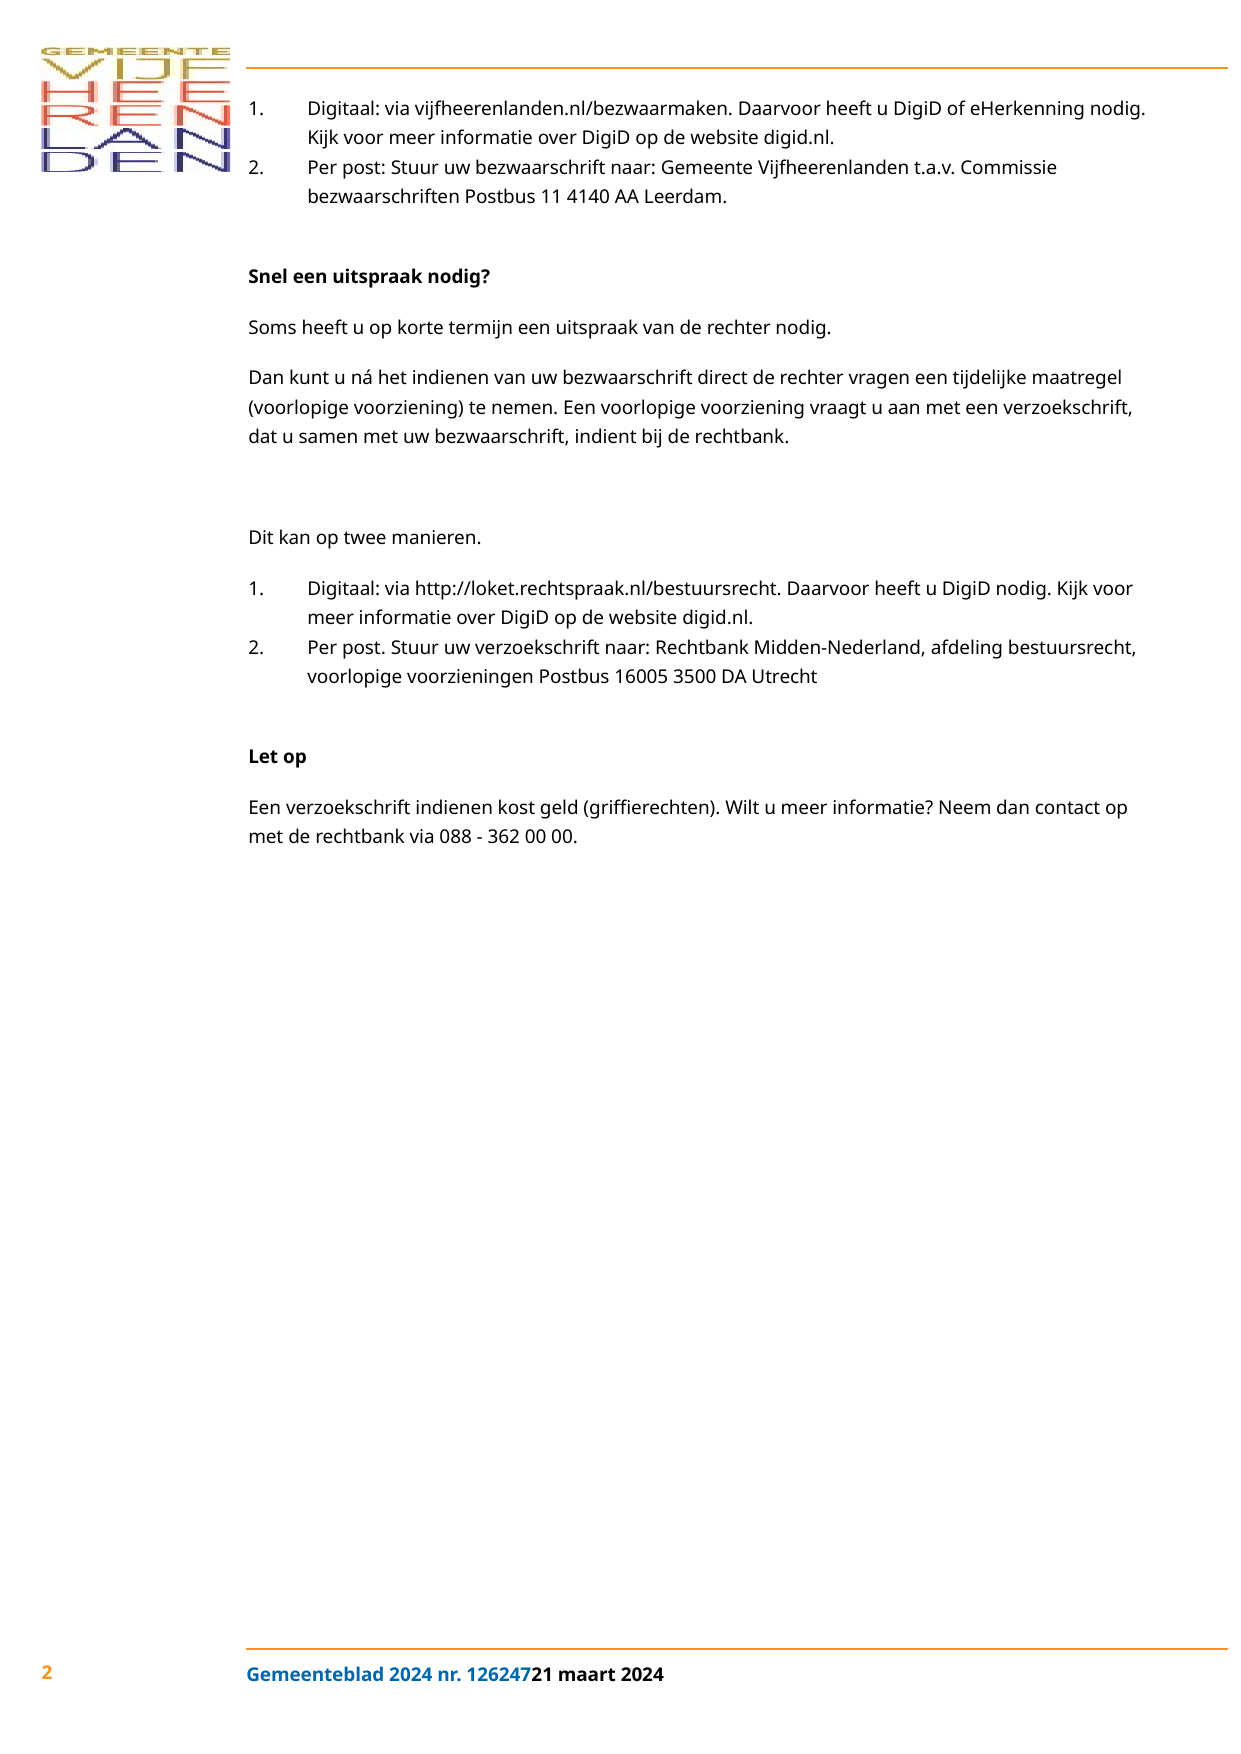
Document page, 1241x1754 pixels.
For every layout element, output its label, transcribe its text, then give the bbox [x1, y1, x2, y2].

text Snel een uitspraak nodig? [248, 263, 1152, 289]
list Digitaal: via http://loket.rechtspraak.nl/bestuursrecht. Daarvoor heeft u DigiD nodig. Kijk voor meer informatie over DigiD op de website digid.nl. [248, 575, 1152, 630]
text Dan kunt u ná het indienen van uw bezwaarschrift direct de rechter vragen een tijdelijke maatregel (voorlopige voorziening) te nemen. Een voorlopige voorziening vraagt u aan met een verzoekschrift, dat u samen met uw bezwaarschrift, indient bij de rechtbank. [248, 364, 1152, 449]
list Per post. Stuur uw verzoekschrift naar: Rechtbank Midden-Nederland, afdeling bestuursrecht, voorlopige voorzieningen Postbus 16005 3500 DA Utrecht [248, 634, 1152, 689]
text Een verzoekschrift indienen kost geld (griffierechten). Wilt u meer informatie? Neem dan contact op met de rechtbank via 088 - 362 00 00. [248, 794, 1152, 849]
list Per post: Stuur uw bezwaarschrift naar: Gemeente Vijfheerenlanden t.a.v. Commissie bezwaarschriften Postbus 11 4140 AA Leerdam. [248, 154, 1152, 209]
picture [41, 47, 231, 172]
text Soms heeft u op korte termijn een uitspraak van de rechter nodig. [248, 314, 1152, 340]
list Digitaal: via vijfheerenlanden.nl/bezwaarmaken. Daarvoor heeft u DigiD of eHerkenning nodig. Kijk voor meer informatie over DigiD op de website digid.nl. [248, 95, 1152, 150]
text Let op [248, 743, 1152, 769]
text Dit kan op twee manieren. [248, 524, 1152, 550]
